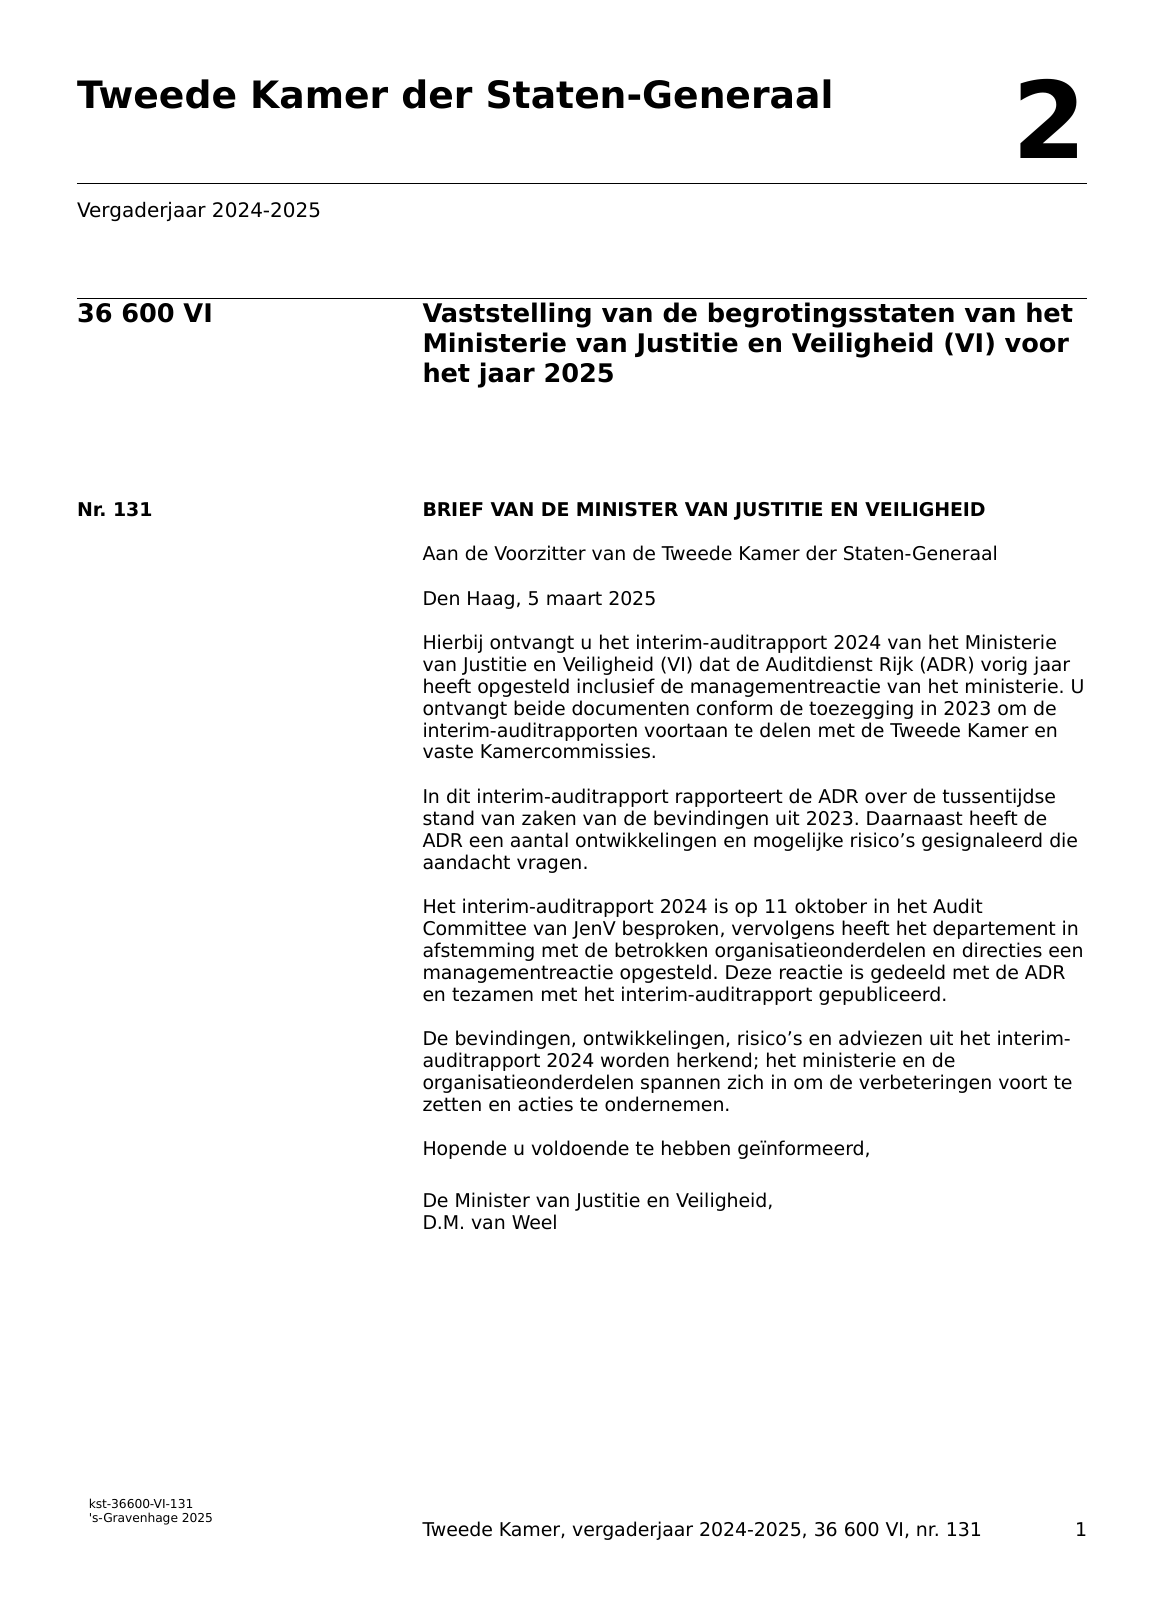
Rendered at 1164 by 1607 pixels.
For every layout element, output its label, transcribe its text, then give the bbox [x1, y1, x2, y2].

text In dit interim-auditrapport rapporteert de ADR over de tussentijdse stand van zaken van de bevindingen uit 2023. Daarnaast heeft de ADR een aantal ontwikkelingen en mogelijke risico’s gesignaleerd die aandacht vragen. [422, 786, 1087, 873]
text Het interim-auditrapport 2024 is op 11 oktober in het Audit Committee van JenV besproken, vervolgens heeft het departement in afstemming met de betrokken organisatieonderdelen en directies een managementreactie opgesteld. Deze reactie is gedeeld met de ADR en tezamen met het interim-auditrapport gepubliceerd. [422, 896, 1087, 1006]
subtitle Nr. 131 BRIEF VAN DE MINISTER VAN JUSTITIE EN VEILIGHEID [77, 499, 1087, 521]
table_cell Vergaderjaar 2024-2025 [77, 184, 1087, 298]
text kst-36600-VI-131 [88, 1497, 323, 1511]
table_header 2 [886, 59, 1087, 183]
text Den Haag, 5 maart 2025 [422, 587, 1087, 609]
text Hierbij ontvangt u het interim-auditrapport 2024 van het Ministerie van Justitie en Veiligheid (VI) dat de Auditdienst Rijk (ADR) vorig jaar heeft opgesteld inclusief de managementreactie van het ministerie. U ontvangt beide documenten conform de toezegging in 2023 om de interim-auditrapporten voortaan te delen met de Tweede Kamer en vaste Kamercommissies. [422, 632, 1087, 763]
text 's-Gravenhage 2025 [88, 1511, 323, 1525]
text De Minister van Justitie en Veiligheid, D.M. van Weel [422, 1190, 1087, 1234]
text De bevindingen, ontwikkelingen, risico’s en adviezen uit het interim-auditrapport 2024 worden herkend; het ministerie en de organisatieonderdelen spannen zich in om de verbeteringen voort te zetten en acties te ondernemen. [422, 1028, 1087, 1116]
text Hopende u voldoende te hebben geïnformeerd, [422, 1138, 1087, 1160]
subtitle 36 600 VI Vaststelling van de begrotingsstaten van het Ministerie van Justitie en Veiligheid (VI) voor het jaar 2025 [77, 299, 1087, 388]
text Aan de Voorzitter van de Tweede Kamer der Staten-Generaal [422, 543, 1087, 565]
table_header Tweede Kamer der Staten-Generaal [77, 59, 886, 183]
